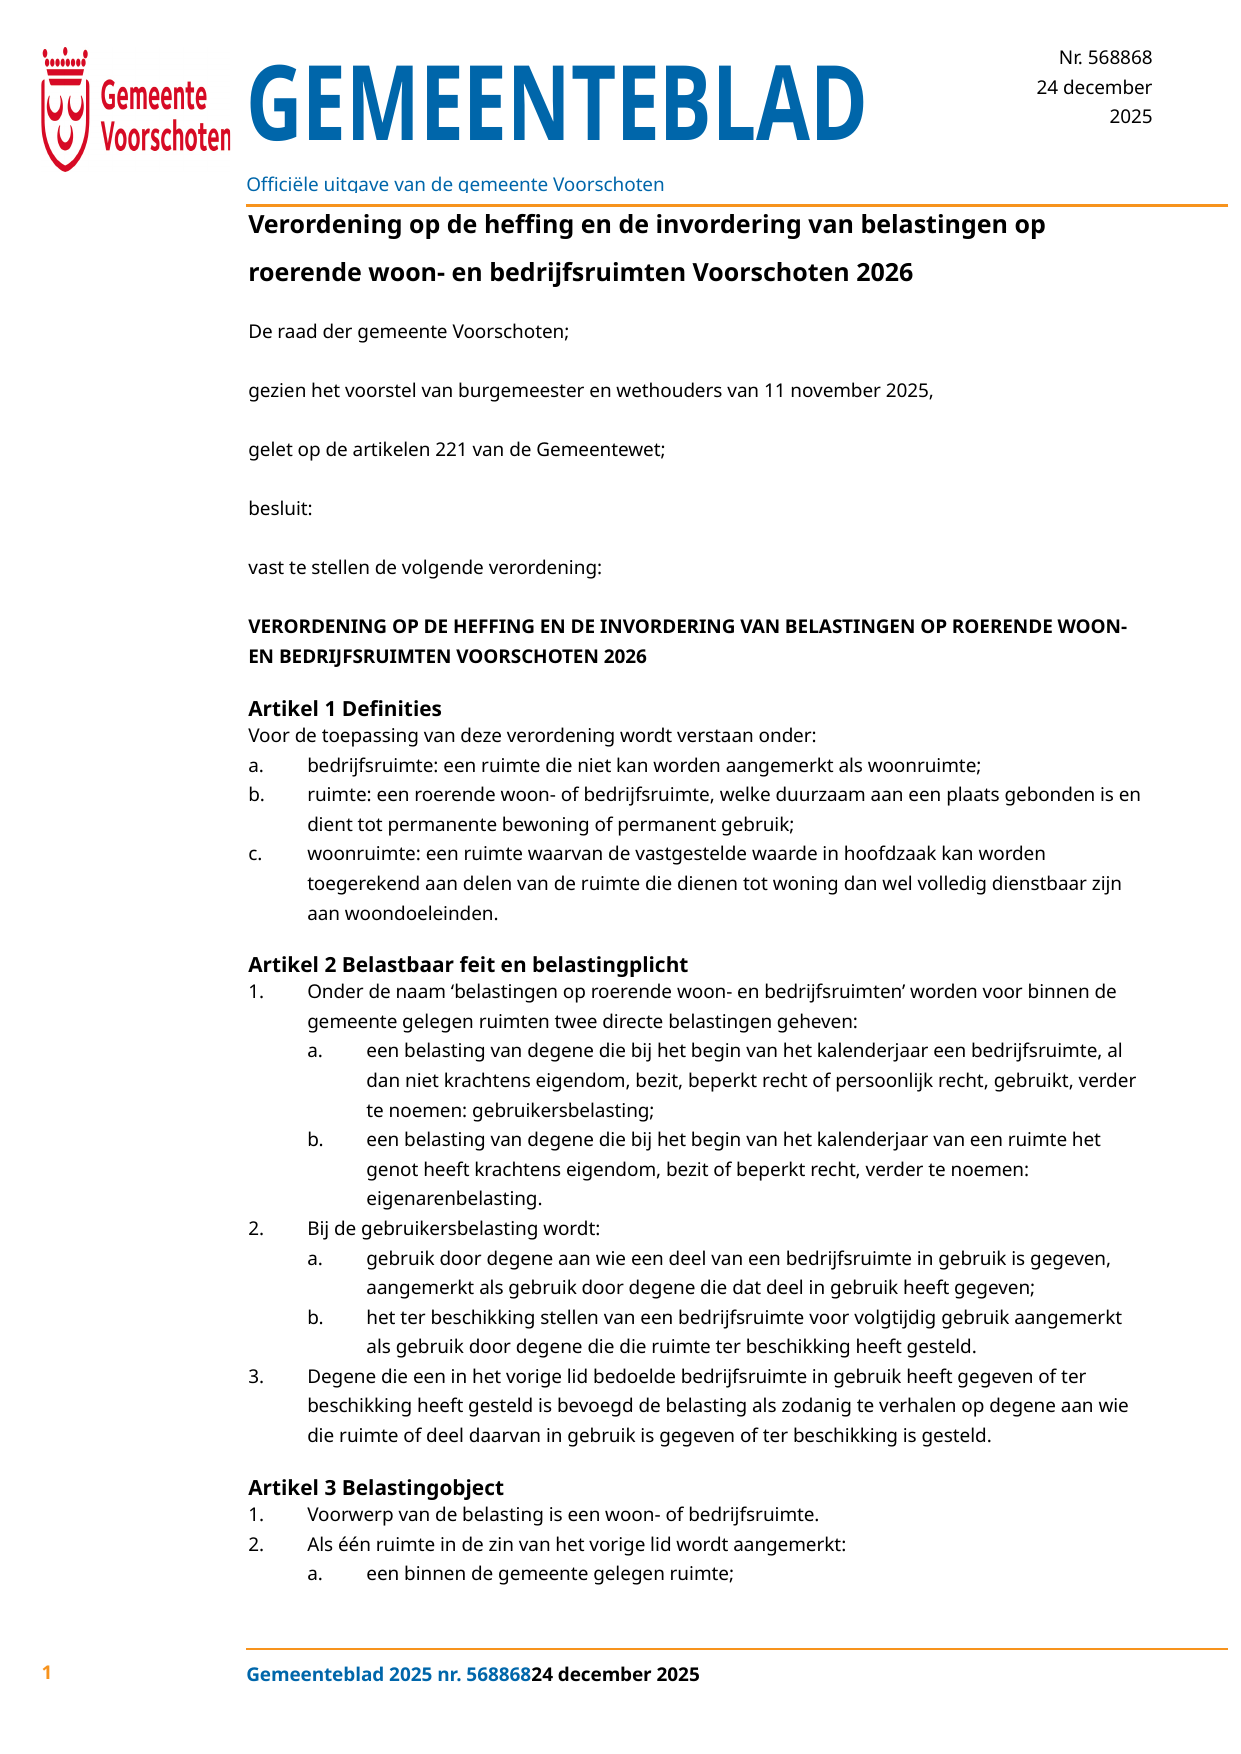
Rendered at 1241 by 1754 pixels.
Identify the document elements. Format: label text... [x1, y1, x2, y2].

text Artikel 3 Belastingobject [248, 1473, 1152, 1501]
text De raad der gemeente Voorschoten; [248, 318, 1152, 344]
list Onder de naam ‘belastingen op roerende woon- en bedrijfsruimten’ worden voor binnen de gemeente gelegen ruimten twee directe belastingen geheven: [248, 978, 1152, 1034]
list Degene die een in het vorige lid bedoelde bedrijfsruimte in gebruik heeft gegeven of ter beschikking heeft gesteld is bevoegd de belasting als zodanig te verhalen op degene aan wie die ruimte of deel daarvan in gebruik is gegeven of ter beschikking is gesteld. [248, 1363, 1152, 1448]
list ruimte: een roerende woon- of bedrijfsruimte, welke duurzaam aan een plaats gebonden is en dient tot permanente bewoning of permanent gebruik; [248, 781, 1152, 837]
text Voor de toepassing van deze verordening wordt verstaan onder: [248, 722, 1152, 748]
text vast te stellen de volgende verordening: [248, 554, 1152, 580]
list Bij de gebruikersbelasting wordt: [248, 1215, 1152, 1241]
list een binnen de gemeente gelegen ruimte; [307, 1560, 1152, 1586]
list woonruimte: een ruimte waarvan de vastgestelde waarde in hoofdzaak kan worden toegerekend aan delen van de ruimte die dienen tot woning dan wel volledig dienstbaar zijn aan woondoeleinden. [248, 841, 1152, 925]
text besluit: [248, 495, 1152, 521]
text Artikel 1 Definities [248, 694, 1152, 722]
text Artikel 2 Belastbaar feit en belastingplicht [248, 950, 1152, 978]
text gezien het voorstel van burgemeester en wethouders van 11 november 2025, [248, 377, 1152, 403]
text gelet op de artikelen 221 van de Gemeentewet; [248, 436, 1152, 462]
list een belasting van degene die bij het begin van het kalenderjaar een bedrijfsruimte, al dan niet krachtens eigendom, bezit, beperkt recht of persoonlijk recht, gebruikt, verder te noemen: gebruikersbelasting; [307, 1038, 1152, 1123]
list Als één ruimte in de zin van het vorige lid wordt aangemerkt: [248, 1531, 1152, 1556]
list het ter beschikking stellen van een bedrijfsruimte voor volgtijdig gebruik aangemerkt als gebruik door degene die die ruimte ter beschikking heeft gesteld. [307, 1304, 1152, 1359]
text VERORDENING OP DE HEFFING EN DE INVORDERING VAN BELASTINGEN OP ROERENDE WOON- EN BEDRIJFSRUIMTEN VOORSCHOTEN 2026 [248, 614, 1152, 669]
text Verordening op de heffing en de invordering van belastingen op roerende woon- en bedrijfsruimten Voorschoten 2026 [248, 207, 1152, 288]
list bedrijfsruimte: een ruimte die niet kan worden aangemerkt als woonruimte; [248, 752, 1152, 777]
list een belasting van degene die bij het begin van het kalenderjaar van een ruimte het genot heeft krachtens eigendom, bezit of beperkt recht, verder te noemen: eigenarenbelasting. [307, 1126, 1152, 1211]
picture [41, 47, 231, 172]
list gebruik door degene aan wie een deel van een bedrijfsruimte in gebruik is gegeven, aangemerkt als gebruik door degene die dat deel in gebruik heeft gegeven; [307, 1245, 1152, 1300]
list Voorwerp van de belasting is een woon- of bedrijfsruimte. [248, 1501, 1152, 1527]
